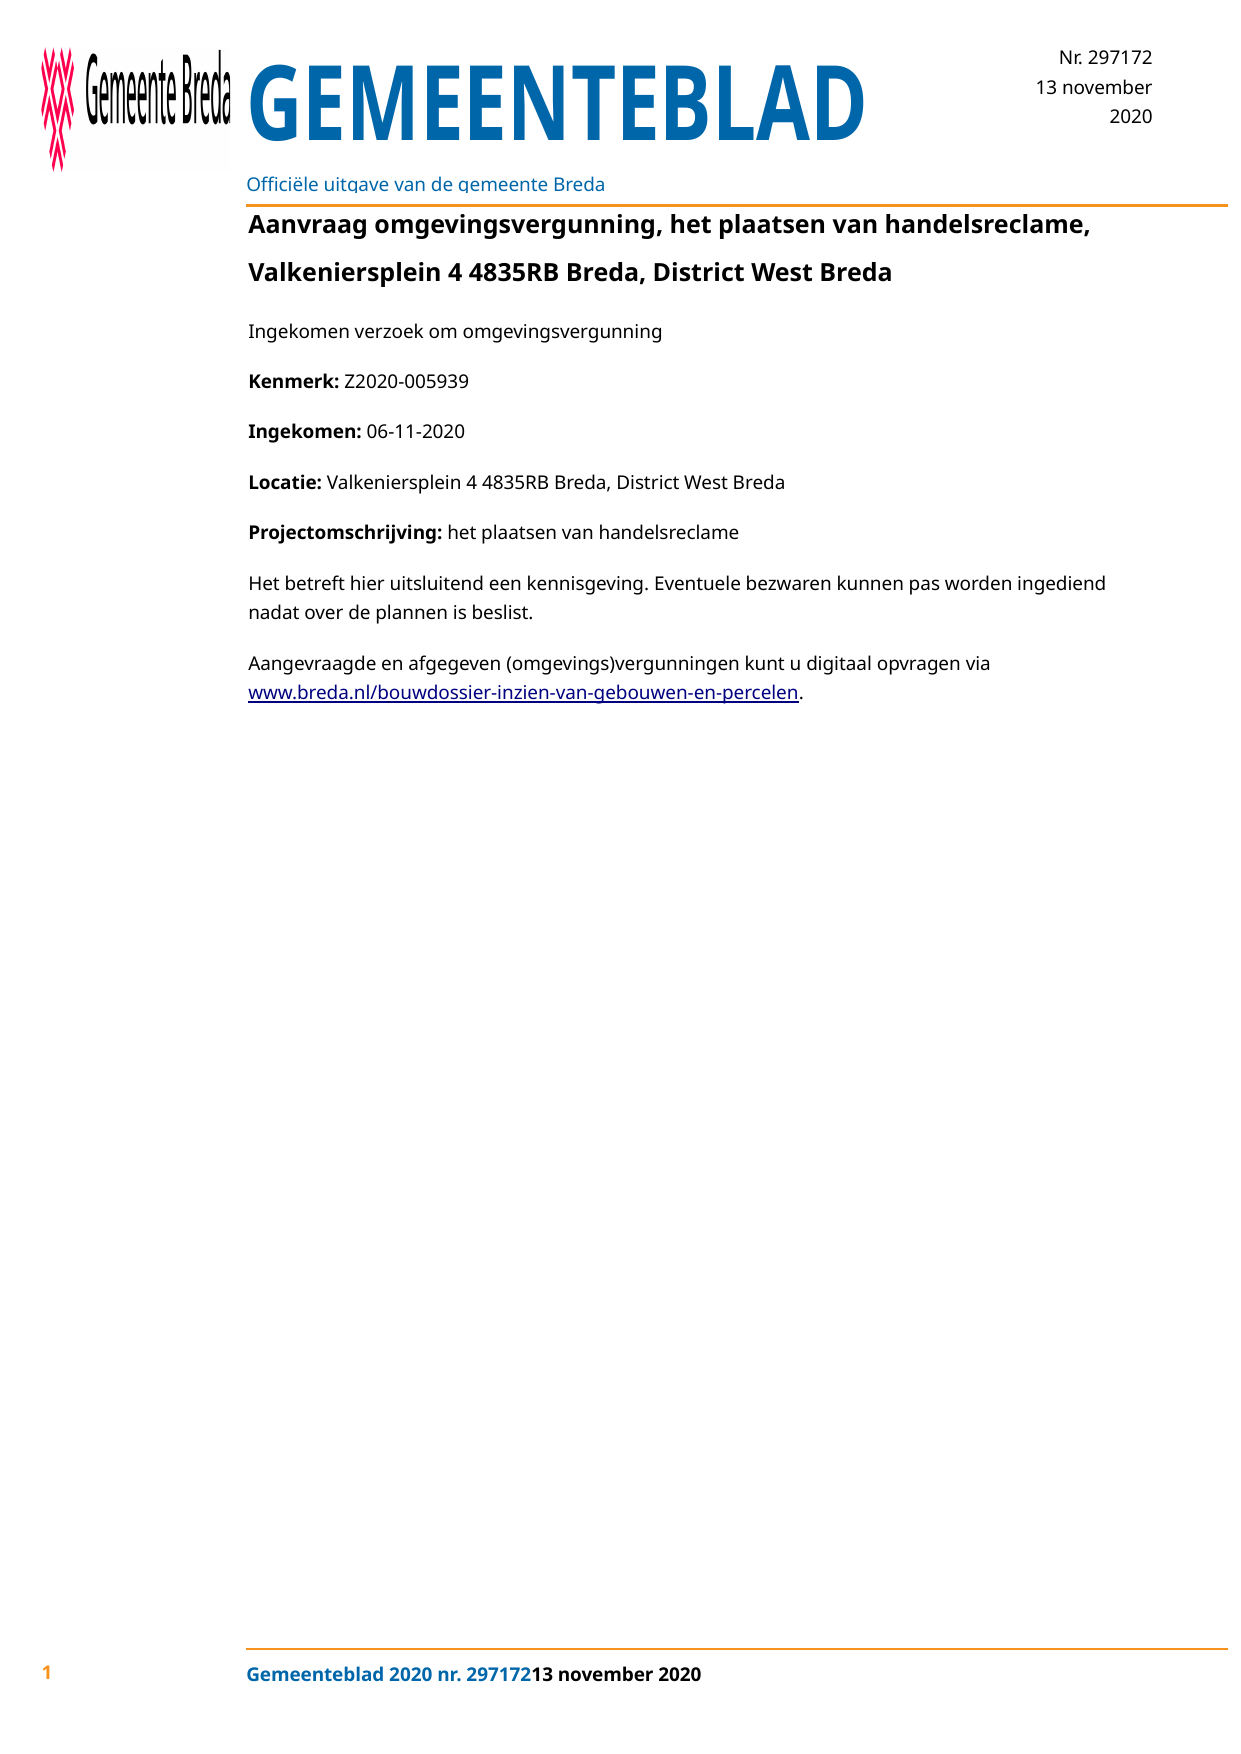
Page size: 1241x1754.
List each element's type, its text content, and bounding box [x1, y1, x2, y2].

text Projectomschrijving: het plaatsen van handelsreclame [248, 519, 1152, 545]
text Het betreft hier uitsluitend een kennisgeving. Eventuele bezwaren kunnen pas worden ingediend nadat over de plannen is beslist. [248, 570, 1152, 625]
text Ingekomen: 06-11-2020 [248, 419, 1152, 444]
text Kenmerk: Z2020-005939 [248, 368, 1152, 394]
text Ingekomen verzoek om omgevingsvergunning [248, 318, 1152, 344]
picture [41, 47, 231, 172]
text Aangevraagde en afgegeven (omgevings)vergunningen kunt u digitaal opvragen via www.breda.nl/bouwdossier-inzien-van-gebouwen-en-percelen. [248, 650, 1152, 705]
text Locatie: Valkeniersplein 4 4835RB Breda, District West Breda [248, 469, 1152, 495]
text Aanvraag omgevingsvergunning, het plaatsen van handelsreclame, Valkeniersplein 4 4835RB Breda, District West Breda [248, 207, 1152, 288]
